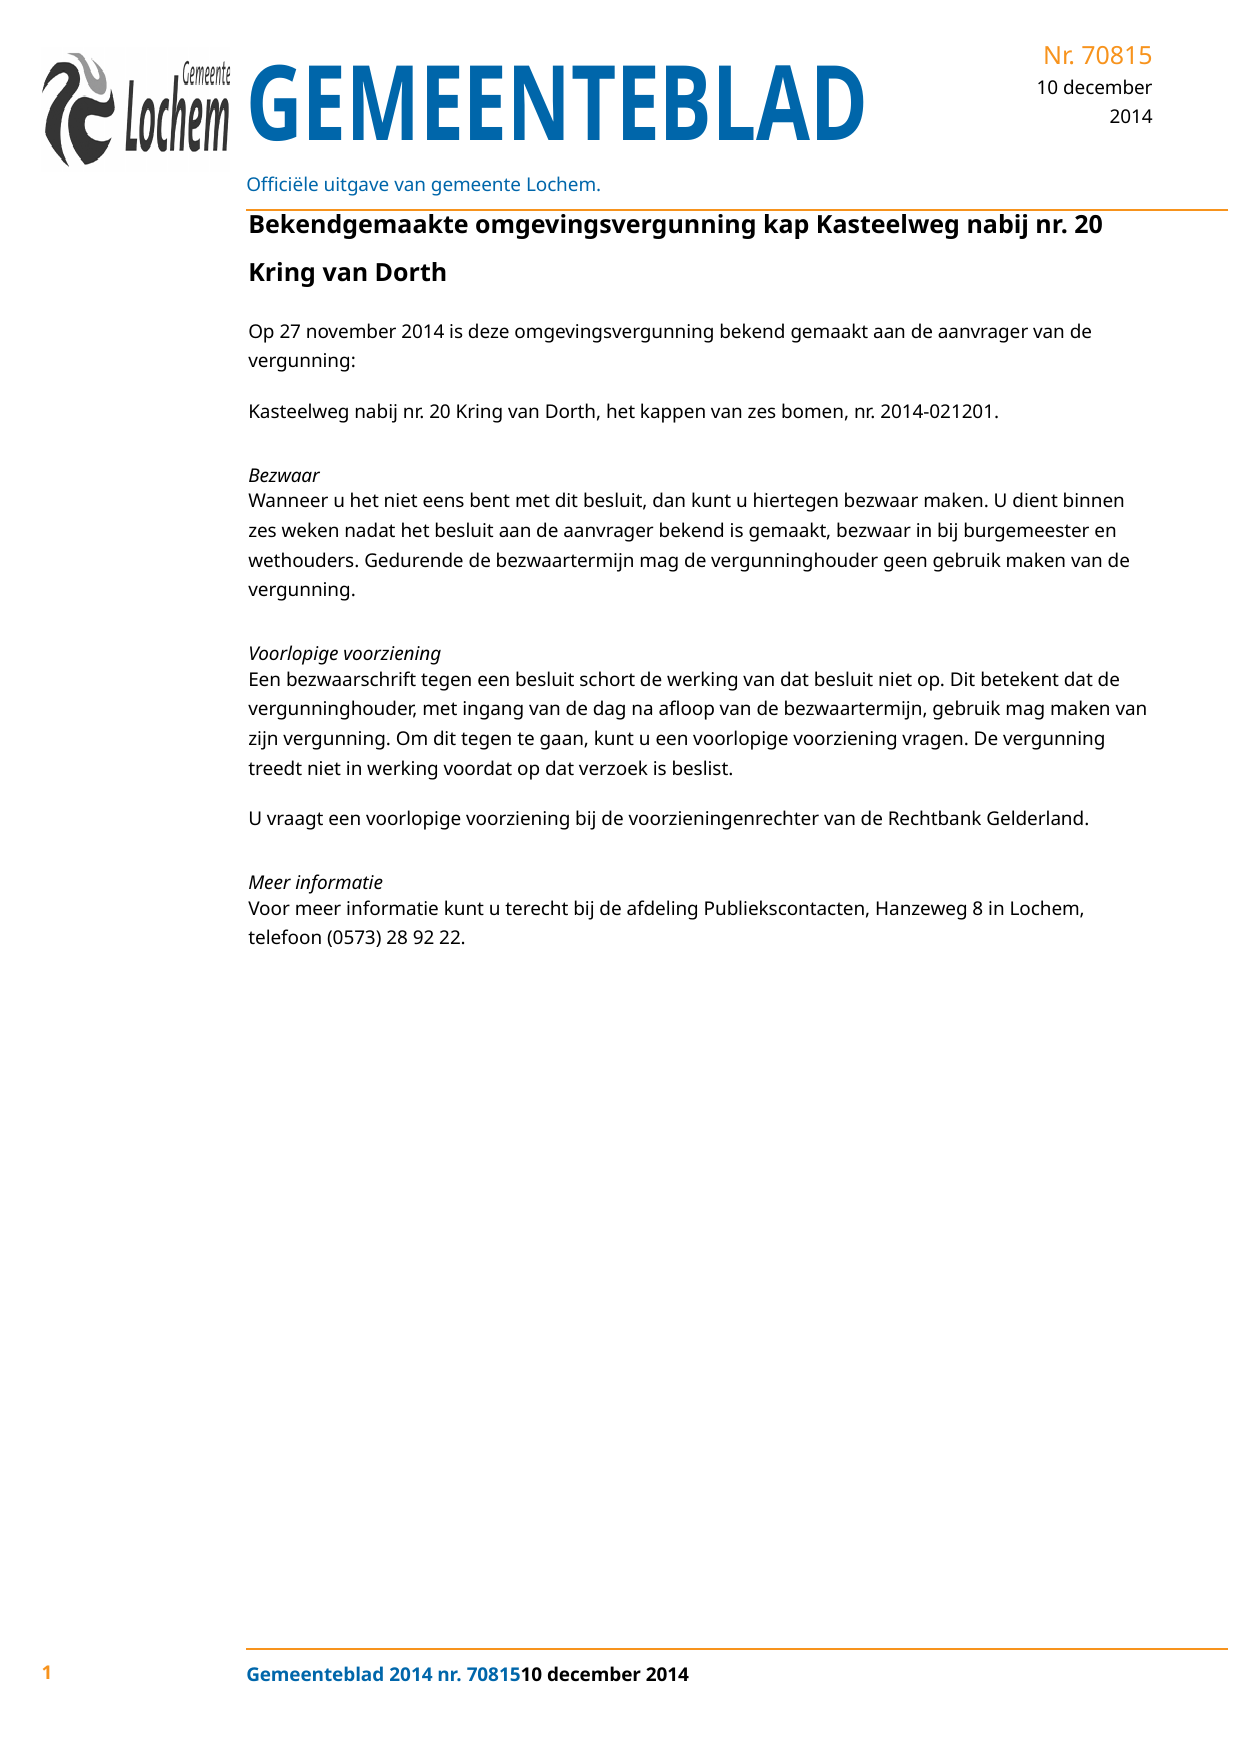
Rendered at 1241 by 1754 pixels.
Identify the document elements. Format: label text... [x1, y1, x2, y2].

text Meer informatie [248, 869, 1152, 895]
text Voor meer informatie kunt u terecht bij de afdeling Publiekscontacten, Hanzeweg 8 in Lochem, telefoon (0573) 28 92 22. [248, 895, 1152, 950]
text Voorlopige voorziening [248, 640, 1152, 666]
text Op 27 november 2014 is deze omgevingsvergunning bekend gemaakt aan de aanvrager van de vergunning: [248, 318, 1152, 373]
text U vraagt een voorlopige voorziening bij de voorzieningenrechter van de Rechtbank Gelderland. [248, 805, 1152, 831]
text Kasteelweg nabij nr. 20 Kring van Dorth, het kappen van zes bomen, nr. 2014-021201. [248, 398, 1152, 424]
picture [41, 47, 231, 172]
text Bezwaar [248, 462, 1152, 488]
text Wanneer u het niet eens bent met dit besluit, dan kunt u hiertegen bezwaar maken. U dient binnen zes weken nadat het besluit aan de aanvrager bekend is gemaakt, bezwaar in bij burgemeester en wethouders. Gedurende de bezwaartermijn mag de vergunninghouder geen gebruik maken van de vergunning. [248, 488, 1152, 602]
text Bekendgemaakte omgevingsvergunning kap Kasteelweg nabij nr. 20 Kring van Dorth [248, 211, 1152, 288]
text Een bezwaarschrift tegen een besluit schort de werking van dat besluit niet op. Dit betekent dat de vergunninghouder, met ingang van de dag na afloop van de bezwaartermijn, gebruik mag maken van zijn vergunning. Om dit tegen te gaan, kunt u een voorlopige voorziening vragen. De vergunning treedt niet in werking voordat op dat verzoek is beslist. [248, 666, 1152, 781]
